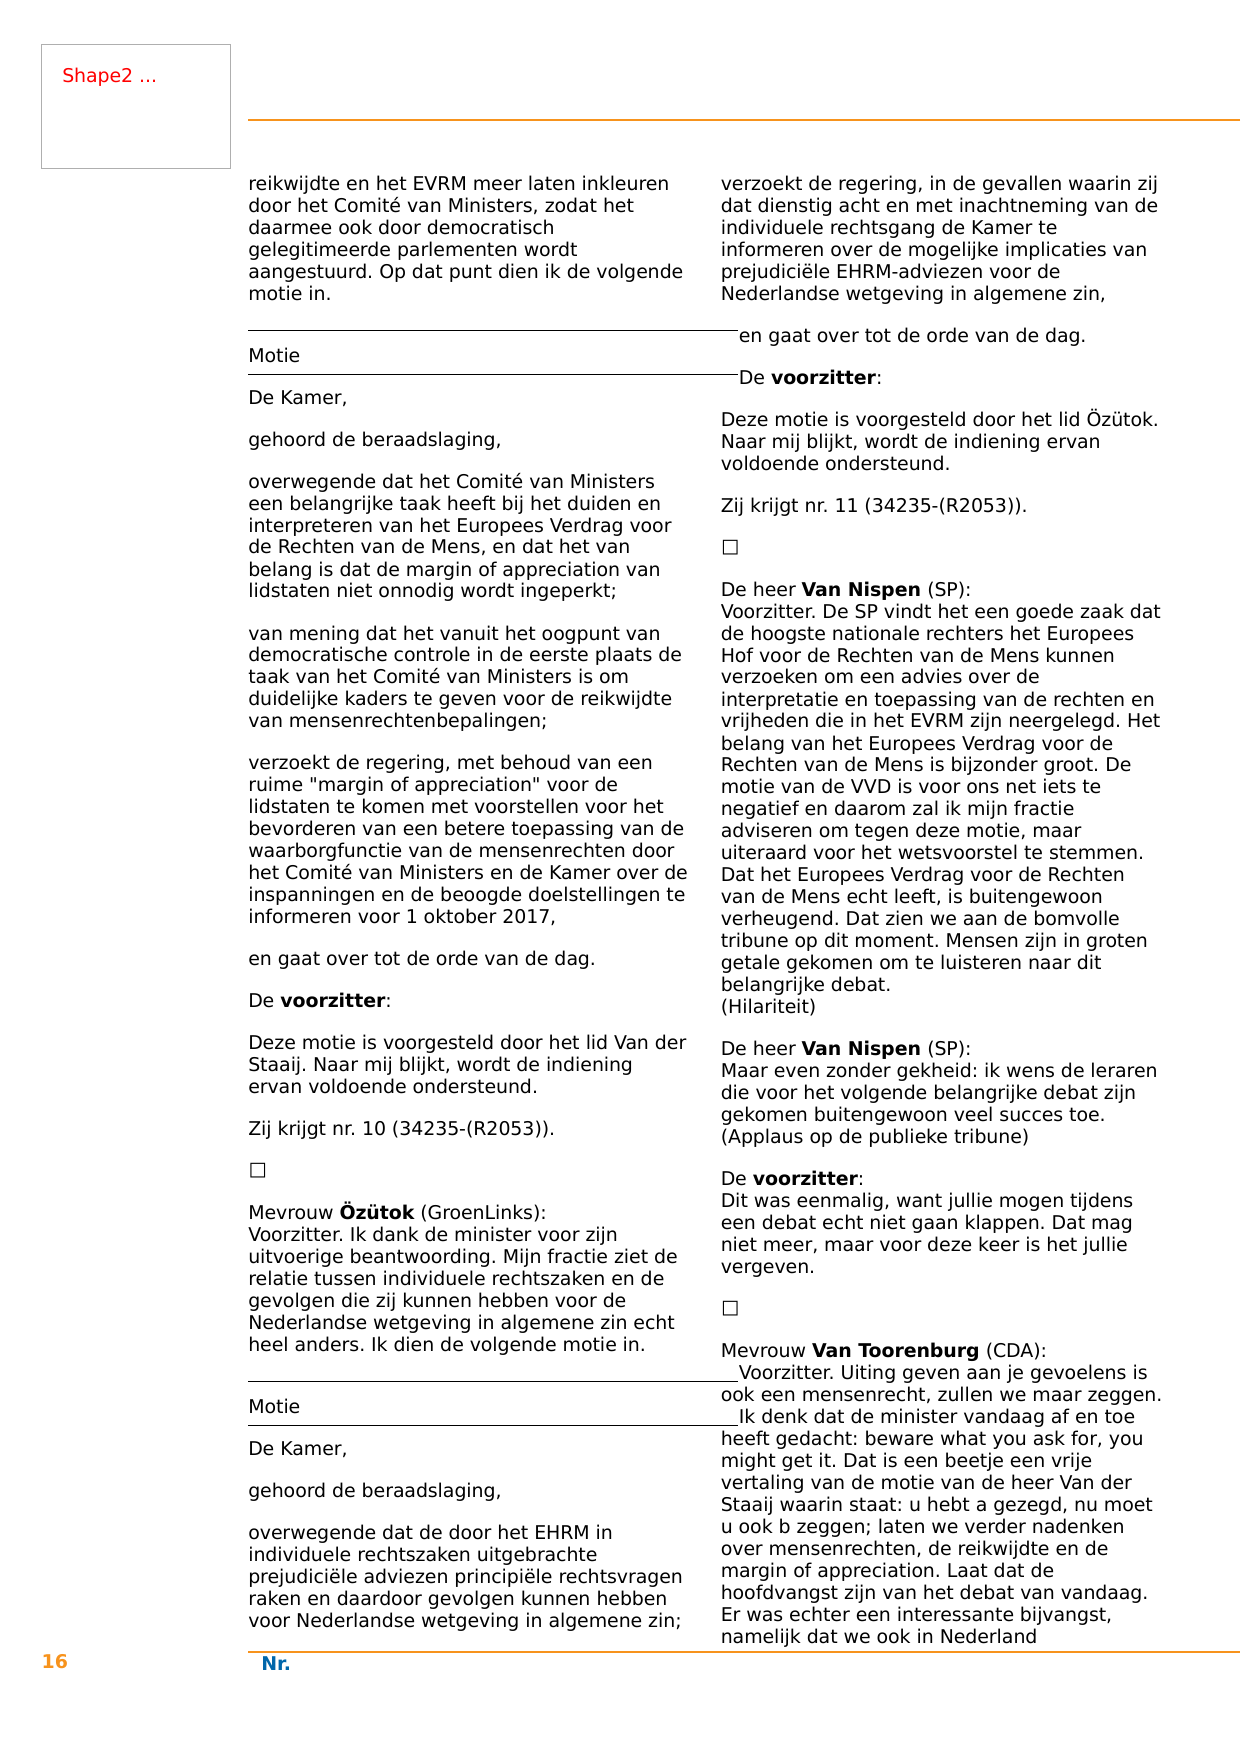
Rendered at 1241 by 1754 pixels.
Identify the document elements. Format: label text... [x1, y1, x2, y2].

text Motie [248, 344, 691, 367]
text Voorzitter. Uiting geven aan je gevoelens is ook een mensenrecht, zullen we maar zeggen. Ik denk dat de minister vandaag af en toe heeft gedacht: beware what you ask for, you might get it. Dat is een beetje een vrije vertaling van de motie van de heer Van der Staaij waarin staat: u hebt a gezegd, nu moet u ook b zeggen; laten we verder nadenken over mensenrechten, de reikwijdte en de margin of appreciation. Laat dat de hoofdvangst zijn van het debat van vandaag. Er was echter een interessante bijvangst, namelijk dat we ook in Nederland [721, 1362, 1163, 1648]
text Deze motie is voorgesteld door het lid Özütok. Naar mij blijkt, wordt de indiening ervan voldoende ondersteund. [721, 409, 1163, 474]
text ⬜ [248, 1160, 691, 1182]
text en gaat over tot de orde van de dag. [721, 325, 1163, 347]
text verzoekt de regering, met behoud van een ruime "margin of appreciation" voor de lidstaten te komen met voorstellen voor het bevorderen van een betere toepassing van de waarborgfunctie van de mensenrechten door het Comité van Ministers en de Kamer over de inspanningen en de beoogde doelstellingen te informeren voor 1 oktober 2017, [248, 752, 691, 928]
text reikwijdte en het EVRM meer laten inkleuren door het Comité van Ministers, zodat het daarmee ook door democratisch gelegitimeerde parlementen wordt aangestuurd. Op dat punt dien ik de volgende motie in. [248, 173, 691, 305]
text De heer Van Nispen (SP): [721, 1038, 1163, 1060]
text verzoekt de regering, in de gevallen waarin zij dat dienstig acht en met inachtneming van de individuele rechtsgang de Kamer te informeren over de mogelijke implicaties van prejudiciële EHRM-adviezen voor de Nederlandse wetgeving in algemene zin, [721, 173, 1163, 305]
text Voorzitter. De SP vindt het een goede zaak dat de hoogste nationale rechters het Europees Hof voor de Rechten van de Mens kunnen verzoeken om een advies over de interpretatie en toepassing van de rechten en vrijheden die in het EVRM zijn neergelegd. Het belang van het Europees Verdrag voor de Rechten van de Mens is bijzonder groot. De motie van de VVD is voor ons net iets te negatief en daarom zal ik mijn fractie adviseren om tegen deze motie, maar uiteraard voor het wetsvoorstel te stemmen. Dat het Europees Verdrag voor de Rechten van de Mens echt leeft, is buitengewoon verheugend. Dat zien we aan de bomvolle tribune op dit moment. Mensen zijn in groten getale gekomen om te luisteren naar dit belangrijke debat. [721, 601, 1163, 996]
text (Hilariteit) [721, 996, 1163, 1018]
text Maar even zonder gekheid: ik wens de leraren die voor het volgende belangrijke debat zijn gekomen buitengewoon veel succes toe. [721, 1060, 1163, 1126]
text Zij krijgt nr. 10 (34235-(R2053)). [248, 1118, 691, 1140]
text ⬜ [721, 537, 1163, 558]
text Mevrouw Özütok (GroenLinks): [248, 1202, 691, 1224]
text Deze motie is voorgesteld door het lid Van der Staaij. Naar mij blijkt, wordt de indiening ervan voldoende ondersteund. [248, 1032, 691, 1098]
text van mening dat het vanuit het oogpunt van democratische controle in de eerste plaats de taak van het Comité van Ministers is om duidelijke kaders te geven voor de reikwijdte van mensenrechtenbepalingen; [248, 622, 691, 732]
text (Applaus op de publieke tribune) [721, 1126, 1163, 1148]
text Zij krijgt nr. 11 (34235-(R2053)). [721, 494, 1163, 517]
text Dit was eenmalig, want jullie mogen tijdens een debat echt niet gaan klappen. Dat mag niet meer, maar voor deze keer is het jullie vergeven. [721, 1190, 1163, 1278]
text gehoord de beraadslaging, [248, 1480, 691, 1502]
text De Kamer, [248, 1438, 691, 1460]
text ⬜ [721, 1298, 1163, 1320]
text overwegende dat het Comité van Ministers een belangrijke taak heeft bij het duiden en interpreteren van het Europees Verdrag voor de Rechten van de Mens, en dat het van belang is dat de margin of appreciation van lidstaten niet onnodig wordt ingeperkt; [248, 471, 691, 602]
text Mevrouw Van Toorenburg (CDA): [721, 1340, 1163, 1362]
text De Kamer, [248, 387, 691, 408]
text gehoord de beraadslaging, [248, 428, 691, 451]
text De voorzitter: [721, 1168, 1163, 1190]
text De heer Van Nispen (SP): [721, 578, 1163, 601]
text De voorzitter: [248, 990, 691, 1012]
text overwegende dat de door het EHRM in individuele rechtszaken uitgebrachte prejudiciële adviezen principiële rechtsvragen raken en daardoor gevolgen kunnen hebben voor Nederlandse wetgeving in algemene zin; [248, 1522, 691, 1632]
text Motie [248, 1396, 691, 1418]
text De voorzitter: [721, 367, 1163, 389]
text Voorzitter. Ik dank de minister voor zijn uitvoerige beantwoording. Mijn fractie ziet de relatie tussen individuele rechtszaken en de gevolgen die zij kunnen hebben voor de Nederlandse wetgeving in algemene zin echt heel anders. Ik dien de volgende motie in. [248, 1224, 691, 1356]
text en gaat over tot de orde van de dag. [248, 948, 691, 970]
